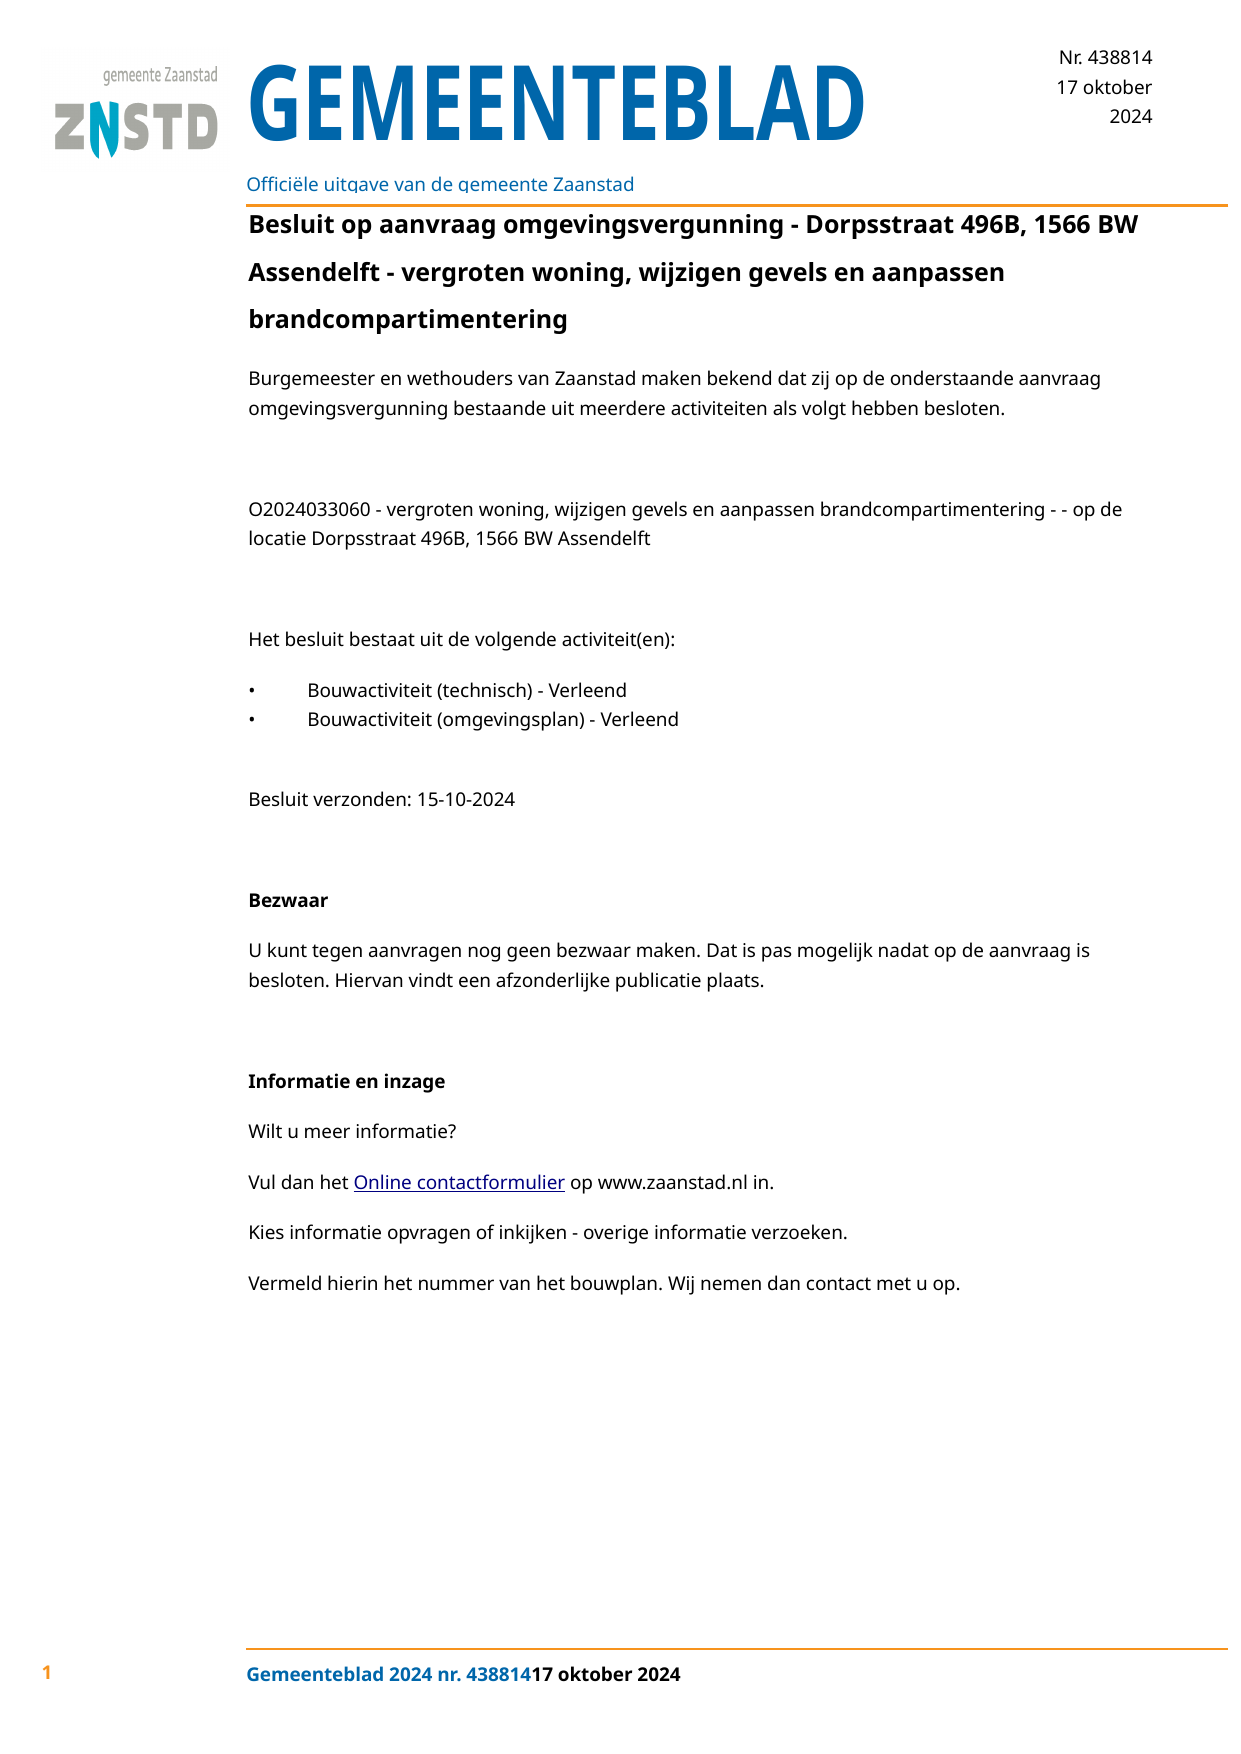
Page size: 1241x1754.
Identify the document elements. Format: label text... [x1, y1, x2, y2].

text Bezwaar [248, 887, 1152, 913]
text Vermeld hierin het nummer van het bouwplan. Wij nemen dan contact met u op. [248, 1270, 1152, 1295]
text Vul dan het Online contactformulier op www.zaanstad.nl in. [248, 1169, 1152, 1194]
text Wilt u meer informatie? [248, 1118, 1152, 1144]
list Bouwactiviteit (omgevingsplan) - Verleend [248, 706, 1152, 732]
text Burgemeester en wethouders van Zaanstad maken bekend dat zij op de onderstaande aanvraag omgevingsvergunning bestaande uit meerdere activiteiten als volgt hebben besloten. [248, 366, 1152, 421]
text Het besluit bestaat uit de volgende activiteit(en): [248, 626, 1152, 652]
list Bouwactiviteit (technisch) - Verleend [248, 677, 1152, 702]
text O2024033060 - vergroten woning, wijzigen gevels en aanpassen brandcompartimentering - - op de locatie Dorpsstraat 496B, 1566 BW Assendelft [248, 496, 1152, 551]
picture [41, 47, 231, 172]
text Besluit op aanvraag omgevingsvergunning - Dorpsstraat 496B, 1566 BW Assendelft - vergroten woning, wijzigen gevels en aanpassen brandcompartimentering [248, 207, 1152, 336]
text Informatie en inzage [248, 1068, 1152, 1094]
text Kies informatie opvragen of inkijken - overige informatie verzoeken. [248, 1219, 1152, 1245]
text U kunt tegen aanvragen nog geen bezwaar maken. Dat is pas mogelijk nadat op de aanvraag is besloten. Hiervan vindt een afzonderlijke publicatie plaats. [248, 938, 1152, 993]
text Besluit verzonden: 15-10-2024 [248, 786, 1152, 812]
